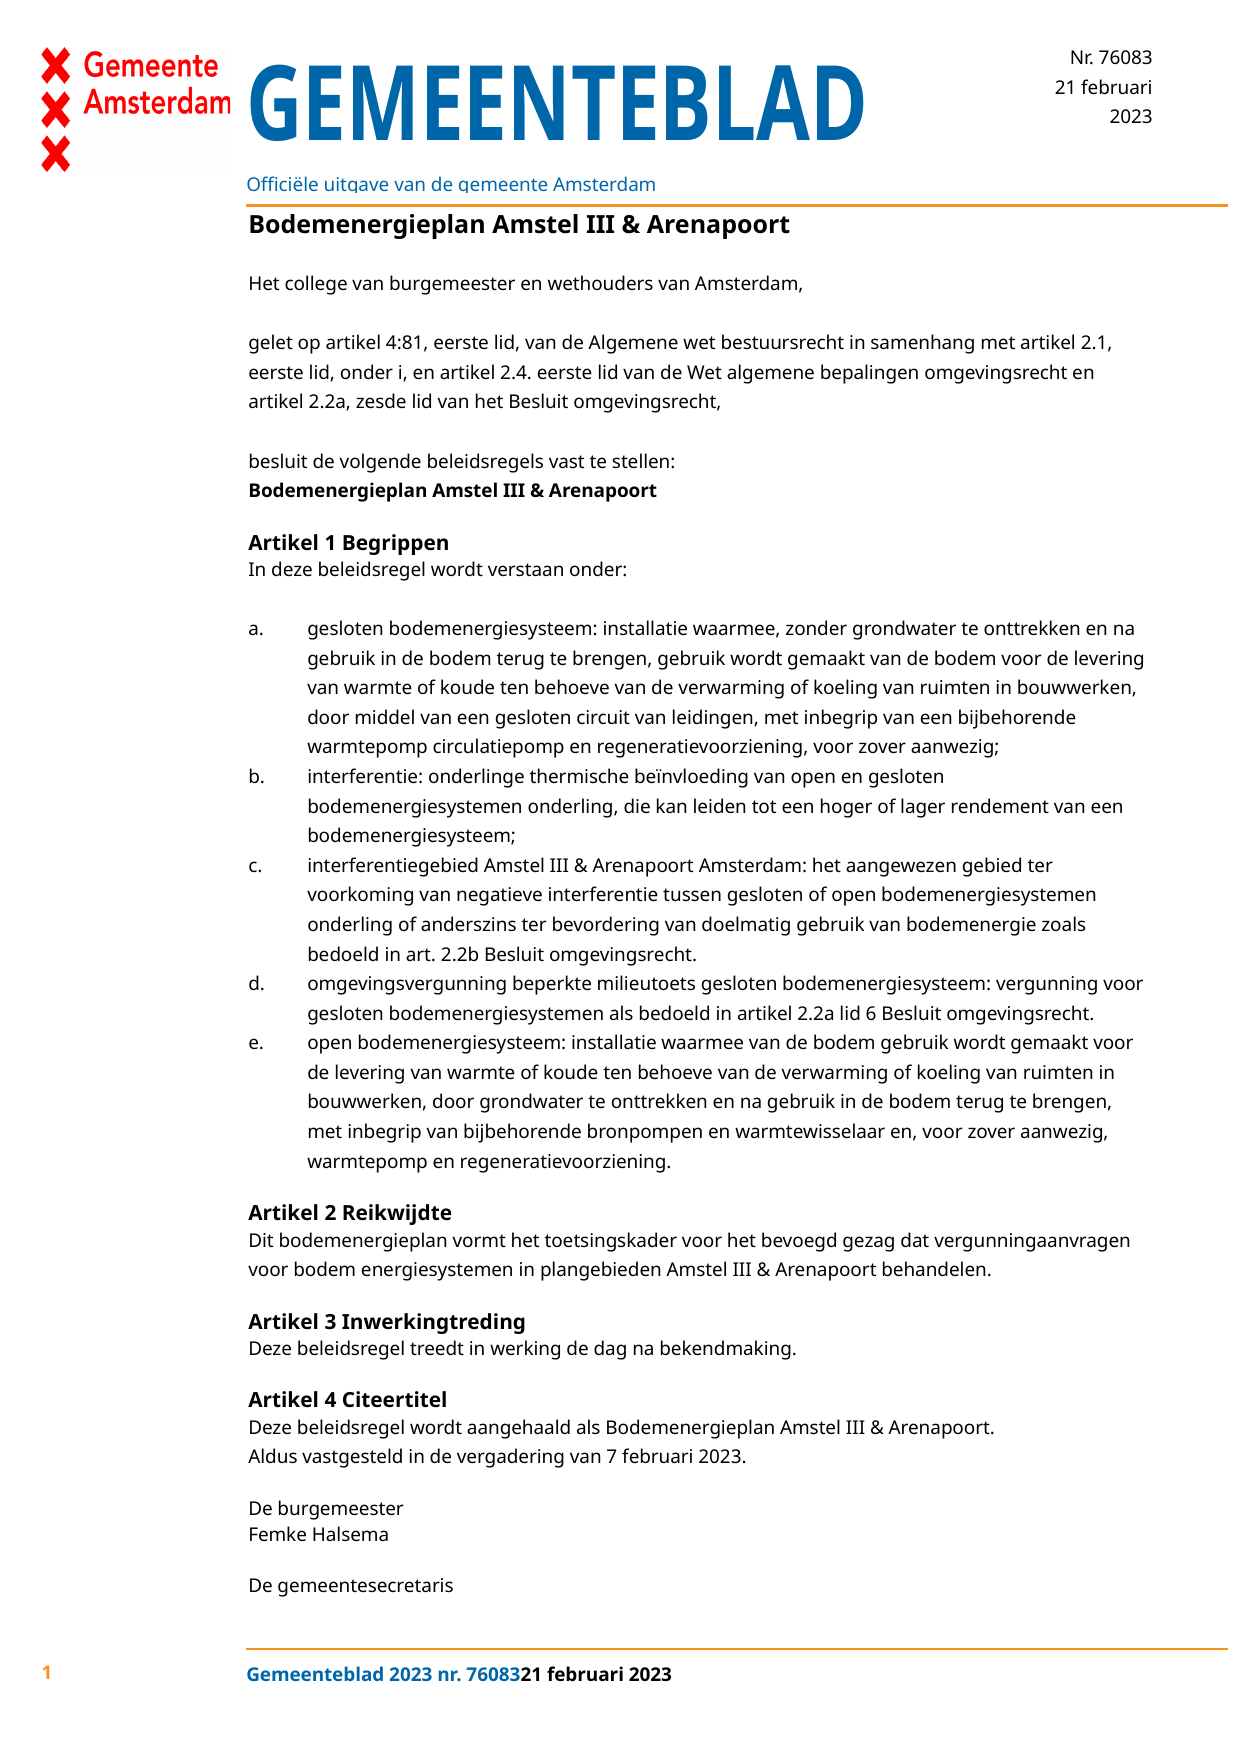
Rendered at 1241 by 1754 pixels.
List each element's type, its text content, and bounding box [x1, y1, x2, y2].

list gesloten bodemenergiesysteem: installatie waarmee, zonder grondwater te onttrekken en na gebruik in de bodem terug te brengen, gebruik wordt gemaakt van de bodem voor de levering van warmte of koude ten behoeve van de verwarming of koeling van ruimten in bouwwerken, door middel van een gesloten circuit van leidingen, met inbegrip van een bijbehorende warmtepomp circulatiepomp en regeneratievoorziening, voor zover aanwezig; [248, 615, 1152, 759]
text De burgemeester [248, 1495, 1152, 1521]
list omgevingsvergunning beperkte milieutoets gesloten bodemenergiesysteem: vergunning voor gesloten bodemenergiesystemen als bedoeld in artikel 2.2a lid 6 Besluit omgevingsrecht. [248, 970, 1152, 1026]
list open bodemenergiesysteem: installatie waarmee van de bodem gebruik wordt gemaakt voor de levering van warmte of koude ten behoeve van de verwarming of koeling van ruimten in bouwwerken, door grondwater te onttrekken en na gebruik in de bodem terug te brengen, met inbegrip van bijbehorende bronpompen en warmtewisselaar en, voor zover aanwezig, warmtepomp en regeneratievoorziening. [248, 1029, 1152, 1174]
text Femke Halsema [248, 1521, 1152, 1547]
text Artikel 2 Reikwijdte [248, 1198, 1152, 1227]
text De gemeentesecretaris [248, 1572, 1152, 1598]
text Artikel 1 Begrippen [248, 528, 1152, 556]
text Artikel 3 Inwerkingtreding [248, 1307, 1152, 1335]
text Het college van burgemeester en wethouders van Amsterdam, [248, 270, 1152, 296]
text Aldus vastgesteld in de vergadering van 7 februari 2023. [248, 1444, 1152, 1469]
list interferentie: onderlinge thermische beïnvloeding van open en gesloten bodemenergiesystemen onderling, die kan leiden tot een hoger of lager rendement van een bodemenergiesysteem; [248, 763, 1152, 848]
text In deze beleidsregel wordt verstaan onder: [248, 556, 1152, 582]
list interferentiegebied Amstel III & Arenapoort Amsterdam: het aangewezen gebied ter voorkoming van negatieve interferentie tussen gesloten of open bodemenergiesystemen onderling of anderszins ter bevordering van doelmatig gebruik van bodemenergie zoals bedoeld in art. 2.2b Besluit omgevingsrecht. [248, 852, 1152, 967]
text Dit bodemenergieplan vormt het toetsingskader voor het bevoegd gezag dat vergunningaanvragen voor bodem energiesystemen in plangebieden Amstel III & Arenapoort behandelen. [248, 1227, 1152, 1282]
picture [41, 47, 231, 172]
text Artikel 4 Citeertitel [248, 1386, 1152, 1414]
text besluit de volgende beleidsregels vast te stellen: [248, 448, 1152, 473]
text Bodemenergieplan Amstel III & Arenapoort [248, 207, 1152, 241]
text Bodemenergieplan Amstel III & Arenapoort [248, 477, 1152, 503]
text gelet op artikel 4:81, eerste lid, van de Algemene wet bestuursrecht in samenhang met artikel 2.1, eerste lid, onder i, en artikel 2.4. eerste lid van de Wet algemene bepalingen omgevingsrecht en artikel 2.2a, zesde lid van het Besluit omgevingsrecht, [248, 329, 1152, 414]
text Deze beleidsregel treedt in werking de dag na bekendmaking. [248, 1335, 1152, 1361]
text Deze beleidsregel wordt aangehaald als Bodemenergieplan Amstel III & Arenapoort. [248, 1414, 1152, 1440]
